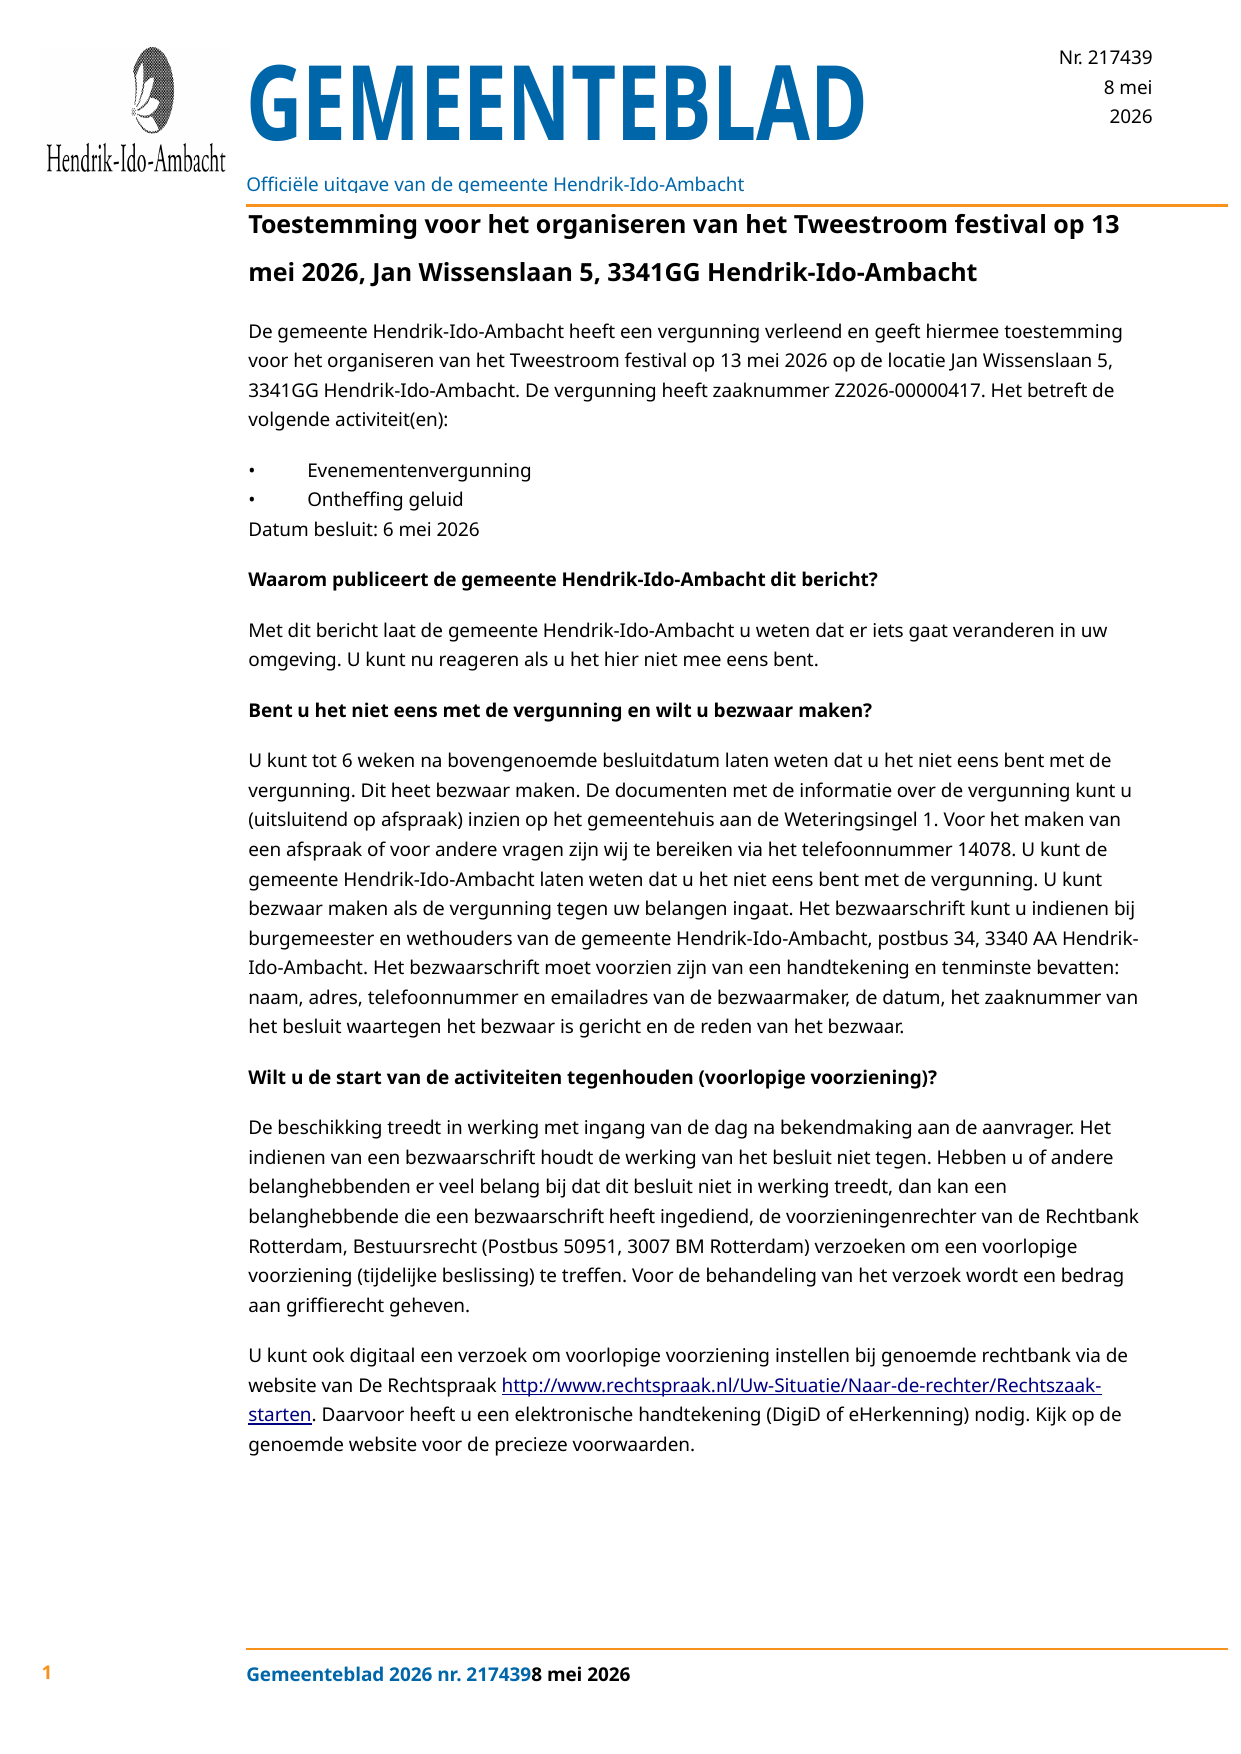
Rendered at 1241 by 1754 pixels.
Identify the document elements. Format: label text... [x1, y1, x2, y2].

text Met dit bericht laat de gemeente Hendrik-Ido-Ambacht u weten dat er iets gaat veranderen in uw omgeving. U kunt nu reageren als u het hier niet mee eens bent. [248, 617, 1152, 672]
text Wilt u de start van de activiteiten tegenhouden (voorlopige voorziening)? [248, 1064, 1152, 1090]
list Evenementenvergunning [248, 457, 1152, 483]
text Datum besluit: 6 mei 2026 [248, 516, 1152, 542]
text U kunt tot 6 weken na bovengenoemde besluitdatum laten weten dat u het niet eens bent met de vergunning. Dit heet bezwaar maken. De documenten met de informatie over de vergunning kunt u (uitsluitend op afspraak) inzien op het gemeentehuis aan de Weteringsingel 1. Voor het maken van een afspraak of voor andere vragen zijn wij te bereiken via het telefoonnummer 14078. U kunt de gemeente Hendrik-Ido-Ambacht laten weten dat u het niet eens bent met de vergunning. U kunt bezwaar maken als de vergunning tegen uw belangen ingaat. Het bezwaarschrift kunt u indienen bij burgemeester en wethouders van de gemeente Hendrik-Ido-Ambacht, postbus 34, 3340 AA Hendrik-Ido-Ambacht. Het bezwaarschrift moet voorzien zijn van een handtekening en tenminste bevatten: naam, adres, telefoonnummer en emailadres van de bezwaarmaker, de datum, het zaaknummer van het besluit waartegen het bezwaar is gericht en de reden van het bezwaar. [248, 747, 1152, 1039]
text U kunt ook digitaal een verzoek om voorlopige voorziening instellen bij genoemde rechtbank via de website van De Rechtspraak http://www.rechtspraak.nl/Uw-Situatie/Naar-de-rechter/Rechtszaak-starten. Daarvoor heeft u een elektronische handtekening (DigiD of eHerkenning) nodig. Kijk op de genoemde website voor de precieze voorwaarden. [248, 1342, 1152, 1457]
text Waarom publiceert de gemeente Hendrik-Ido-Ambacht dit bericht? [248, 567, 1152, 592]
text De beschikking treedt in werking met ingang van de dag na bekendmaking aan de aanvrager. Het indienen van een bezwaarschrift houdt de werking van het besluit niet tegen. Hebben u of andere belanghebbenden er veel belang bij dat dit besluit niet in werking treedt, dan kan een belanghebbende die een bezwaarschrift heeft ingediend, de voorzieningenrechter van de Rechtbank Rotterdam, Bestuursrecht (Postbus 50951, 3007 BM Rotterdam) verzoeken om een voorlopige voorziening (tijdelijke beslissing) te treffen. Voor de behandeling van het verzoek wordt een bedrag aan griffierecht geheven. [248, 1114, 1152, 1318]
text Toestemming voor het organiseren van het Tweestroom festival op 13 mei 2026, Jan Wissenslaan 5, 3341GG Hendrik-Ido-Ambacht [248, 207, 1152, 288]
text De gemeente Hendrik-Ido-Ambacht heeft een vergunning verleend en geeft hiermee toestemming voor het organiseren van het Tweestroom festival op 13 mei 2026 op de locatie Jan Wissenslaan 5, 3341GG Hendrik-Ido-Ambacht. De vergunning heeft zaaknummer Z2026-00000417. Het betreft de volgende activiteit(en): [248, 318, 1152, 432]
picture [41, 47, 231, 172]
text Bent u het niet eens met de vergunning en wilt u bezwaar maken? [248, 697, 1152, 723]
list Ontheffing geluid [248, 487, 1152, 512]
